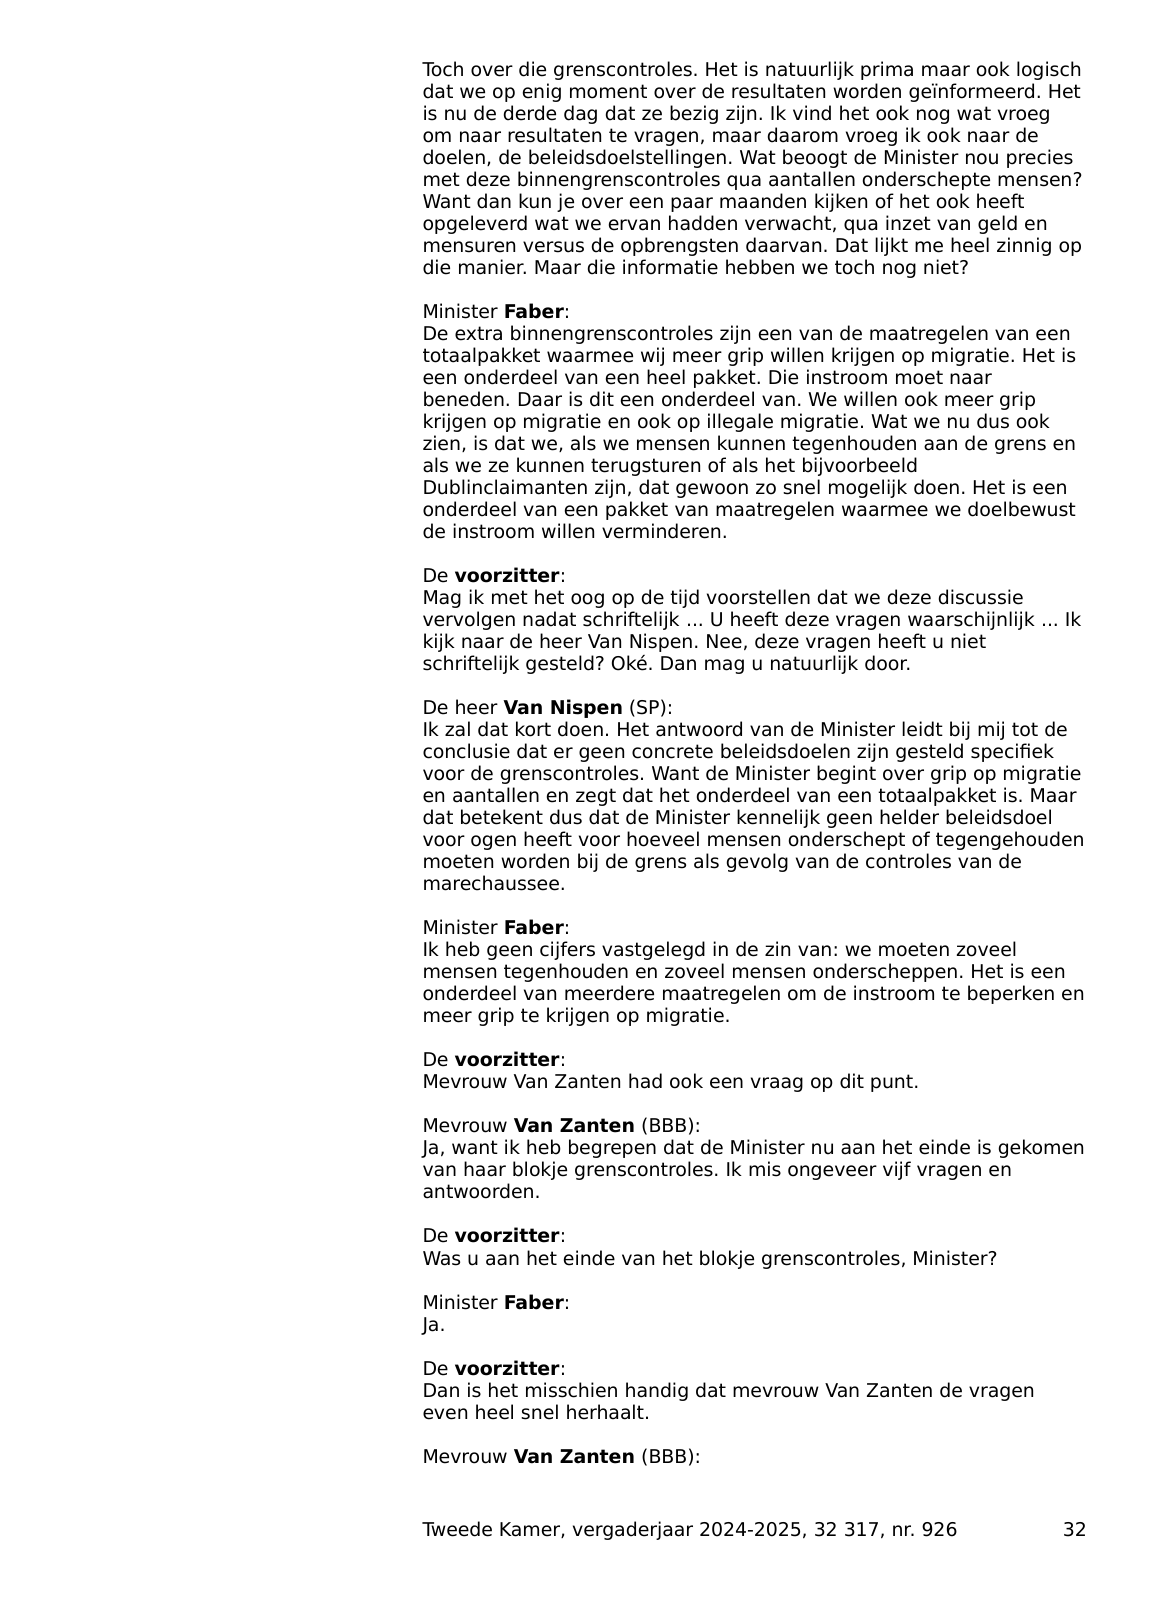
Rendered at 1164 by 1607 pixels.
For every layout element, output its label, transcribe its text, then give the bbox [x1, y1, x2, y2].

text Ik zal dat kort doen. Het antwoord van de Minister leidt bij mij tot de conclusie dat er geen concrete beleidsdoelen zijn gesteld specifiek voor de grenscontroles. Want de Minister begint over grip op migratie en aantallen en zegt dat het onderdeel van een totaalpakket is. Maar dat betekent dus dat de Minister kennelijk geen helder beleidsdoel voor ogen heeft voor hoeveel mensen onderschept of tegengehouden moeten worden bij de grens als gevolg van de controles van de marechaussee. [422, 719, 1087, 895]
text Minister Faber: [422, 917, 1087, 939]
text Dan is het misschien handig dat mevrouw Van Zanten de vragen even heel snel herhaalt. [422, 1380, 1087, 1424]
text Was u aan het einde van het blokje grenscontroles, Minister? [422, 1247, 1087, 1269]
text Minister Faber: [422, 301, 1087, 323]
text De voorzitter: [422, 1225, 1087, 1247]
text Mevrouw Van Zanten (BBB): [422, 1115, 1087, 1137]
text Mevrouw Van Zanten had ook een vraag op dit punt. [422, 1071, 1087, 1093]
text Ja, want ik heb begrepen dat de Minister nu aan het einde is gekomen van haar blokje grenscontroles. Ik mis ongeveer vijf vragen en antwoorden. [422, 1137, 1087, 1203]
text Ik heb geen cijfers vastgelegd in de zin van: we moeten zoveel mensen tegenhouden en zoveel mensen onderscheppen. Het is een onderdeel van meerdere maatregelen om de instroom te beperken en meer grip te krijgen op migratie. [422, 939, 1087, 1027]
text De voorzitter: [422, 565, 1087, 587]
text De voorzitter: [422, 1049, 1087, 1071]
text Minister Faber: [422, 1292, 1087, 1313]
text Ja. [422, 1313, 1087, 1336]
text De heer Van Nispen (SP): [422, 697, 1087, 719]
text De extra binnengrenscontroles zijn een van de maatregelen van een totaalpakket waarmee wij meer grip willen krijgen op migratie. Het is een onderdeel van een heel pakket. Die instroom moet naar beneden. Daar is dit een onderdeel van. We willen ook meer grip krijgen op migratie en ook op illegale migratie. Wat we nu dus ook zien, is dat we, als we mensen kunnen tegenhouden aan de grens en als we ze kunnen terugsturen of als het bijvoorbeeld Dublinclaimanten zijn, dat gewoon zo snel mogelijk doen. Het is een onderdeel van een pakket van maatregelen waarmee we doelbewust de instroom willen verminderen. [422, 323, 1087, 543]
text Mag ik met het oog op de tijd voorstellen dat we deze discussie vervolgen nadat schriftelijk ... U heeft deze vragen waarschijnlijk ... Ik kijk naar de heer Van Nispen. Nee, deze vragen heeft u niet schriftelijk gesteld? Oké. Dan mag u natuurlijk door. [422, 587, 1087, 675]
text De voorzitter: [422, 1358, 1087, 1380]
text Mevrouw Van Zanten (BBB): [422, 1446, 1087, 1468]
text Toch over die grenscontroles. Het is natuurlijk prima maar ook logisch dat we op enig moment over de resultaten worden geïnformeerd. Het is nu de derde dag dat ze bezig zijn. Ik vind het ook nog wat vroeg om naar resultaten te vragen, maar daarom vroeg ik ook naar de doelen, de beleidsdoelstellingen. Wat beoogt de Minister nou precies met deze binnengrenscontroles qua aantallen onderschepte mensen? Want dan kun je over een paar maanden kijken of het ook heeft opgeleverd wat we ervan hadden verwacht, qua inzet van geld en mensuren versus de opbrengsten daarvan. Dat lijkt me heel zinnig op die manier. Maar die informatie hebben we toch nog niet? [422, 59, 1087, 279]
